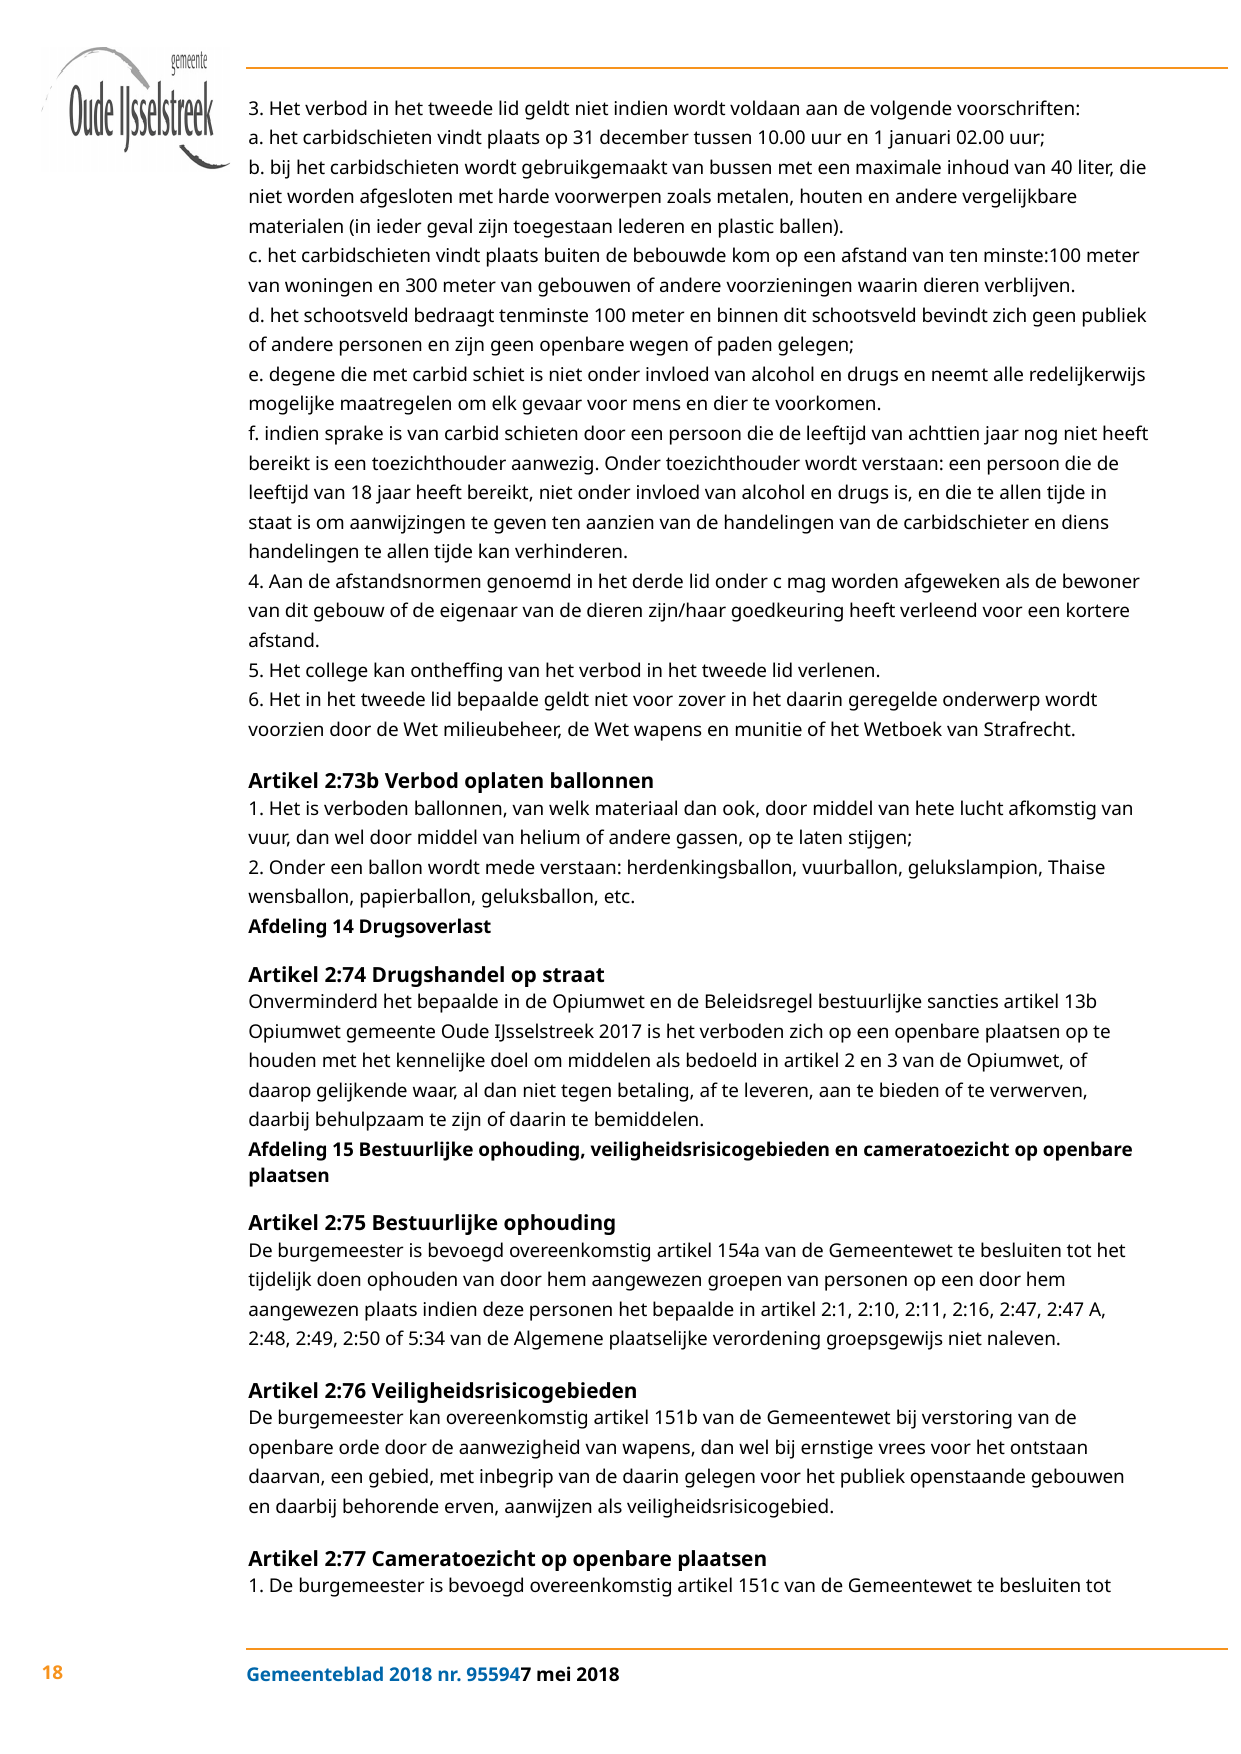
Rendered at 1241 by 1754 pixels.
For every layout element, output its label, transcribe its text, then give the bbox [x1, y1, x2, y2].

text Afdeling 14 Drugsoverlast [248, 913, 1152, 939]
text Afdeling 15 Bestuurlijke ophouding, veiligheidsrisicogebieden en cameratoezicht op openbare plaatsen [248, 1136, 1152, 1188]
text a. het carbidschieten vindt plaats op 31 december tussen 10.00 uur en 1 januari 02.00 uur; [248, 124, 1152, 150]
picture [41, 47, 231, 172]
text f. indien sprake is van carbid schieten door een persoon die de leeftijd van achttien jaar nog niet heeft bereikt is een toezichthouder aanwezig. Onder toezichthouder wordt verstaan: een persoon die de leeftijd van 18 jaar heeft bereikt, niet onder invloed van alcohol en drugs is, en die te allen tijde in staat is om aanwijzingen te geven ten aanzien van de handelingen van de carbidschieter en diens handelingen te allen tijde kan verhinderen. [248, 420, 1152, 564]
text 4. Aan de afstandsnormen genoemd in het derde lid onder c mag worden afgeweken als de bewoner van dit gebouw of de eigenaar van de dieren zijn/haar goedkeuring heeft verleend voor een kortere afstand. [248, 568, 1152, 653]
text b. bij het carbidschieten wordt gebruikgemaakt van bussen met een maximale inhoud van 40 liter, die niet worden afgesloten met harde voorwerpen zoals metalen, houten en andere vergelijkbare materialen (in ieder geval zijn toegestaan lederen en plastic ballen). [248, 154, 1152, 239]
text 1. Het is verboden ballonnen, van welk materiaal dan ook, door middel van hete lucht afkomstig van vuur, dan wel door middel van helium of andere gassen, op te laten stijgen; [248, 795, 1152, 850]
text e. degene die met carbid schiet is niet onder invloed van alcohol en drugs en neemt alle redelijkerwijs mogelijke maatregelen om elk gevaar voor mens en dier te voorkomen. [248, 361, 1152, 416]
text 5. Het college kan ontheffing van het verbod in het tweede lid verlenen. [248, 657, 1152, 683]
text 1. De burgemeester is bevoegd overeenkomstig artikel 151c van de Gemeentewet te besluiten tot [248, 1572, 1152, 1598]
text d. het schootsveld bedraagt tenminste 100 meter en binnen dit schootsveld bevindt zich geen publiek of andere personen en zijn geen openbare wegen of paden gelegen; [248, 302, 1152, 357]
text 6. Het in het tweede lid bepaalde geldt niet voor zover in het daarin geregelde onderwerp wordt voorzien door de Wet milieubeheer, de Wet wapens en munitie of het Wetboek van Strafrecht. [248, 686, 1152, 742]
text Artikel 2:76 Veiligheidsrisicogebieden [248, 1376, 1152, 1404]
text 3. Het verbod in het tweede lid geldt niet indien wordt voldaan aan de volgende voorschriften: [248, 95, 1152, 121]
text Artikel 2:77 Cameratoezicht op openbare plaatsen [248, 1544, 1152, 1572]
text Artikel 2:73b Verbod oplaten ballonnen [248, 766, 1152, 795]
text Onverminderd het bepaalde in de Opiumwet en de Beleidsregel bestuurlijke sancties artikel 13b Opiumwet gemeente Oude IJsselstreek 2017 is het verboden zich op een openbare plaatsen op te houden met het kennelijke doel om middelen als bedoeld in artikel 2 en 3 van de Opiumwet, of daarop gelijkende waar, al dan niet tegen betaling, af te leveren, aan te bieden of te verwerven, daarbij behulpzaam te zijn of daarin te bemiddelen. [248, 988, 1152, 1132]
text De burgemeester kan overeenkomstig artikel 151b van de Gemeentewet bij verstoring van de openbare orde door de aanwezigheid van wapens, dan wel bij ernstige vrees voor het ontstaan daarvan, een gebied, met inbegrip van de daarin gelegen voor het publiek openstaande gebouwen en daarbij behorende erven, aanwijzen als veiligheidsrisicogebied. [248, 1404, 1152, 1519]
text 2. Onder een ballon wordt mede verstaan: herdenkingsballon, vuurballon, gelukslampion, Thaise wensballon, papierballon, geluksballon, etc. [248, 854, 1152, 909]
text De burgemeester is bevoegd overeenkomstig artikel 154a van de Gemeentewet te besluiten tot het tijdelijk doen ophouden van door hem aangewezen groepen van personen op een door hem aangewezen plaats indien deze personen het bepaalde in artikel 2:1, 2:10, 2:11, 2:16, 2:47, 2:47 A, 2:48, 2:49, 2:50 of 5:34 van de Algemene plaatselijke verordening groepsgewijs niet naleven. [248, 1237, 1152, 1351]
text Artikel 2:75 Bestuurlijke ophouding [248, 1208, 1152, 1237]
text Artikel 2:74 Drugshandel op straat [248, 960, 1152, 988]
text c. het carbidschieten vindt plaats buiten de bebouwde kom op een afstand van ten minste:100 meter van woningen en 300 meter van gebouwen of andere voorzieningen waarin dieren verblijven. [248, 243, 1152, 298]
